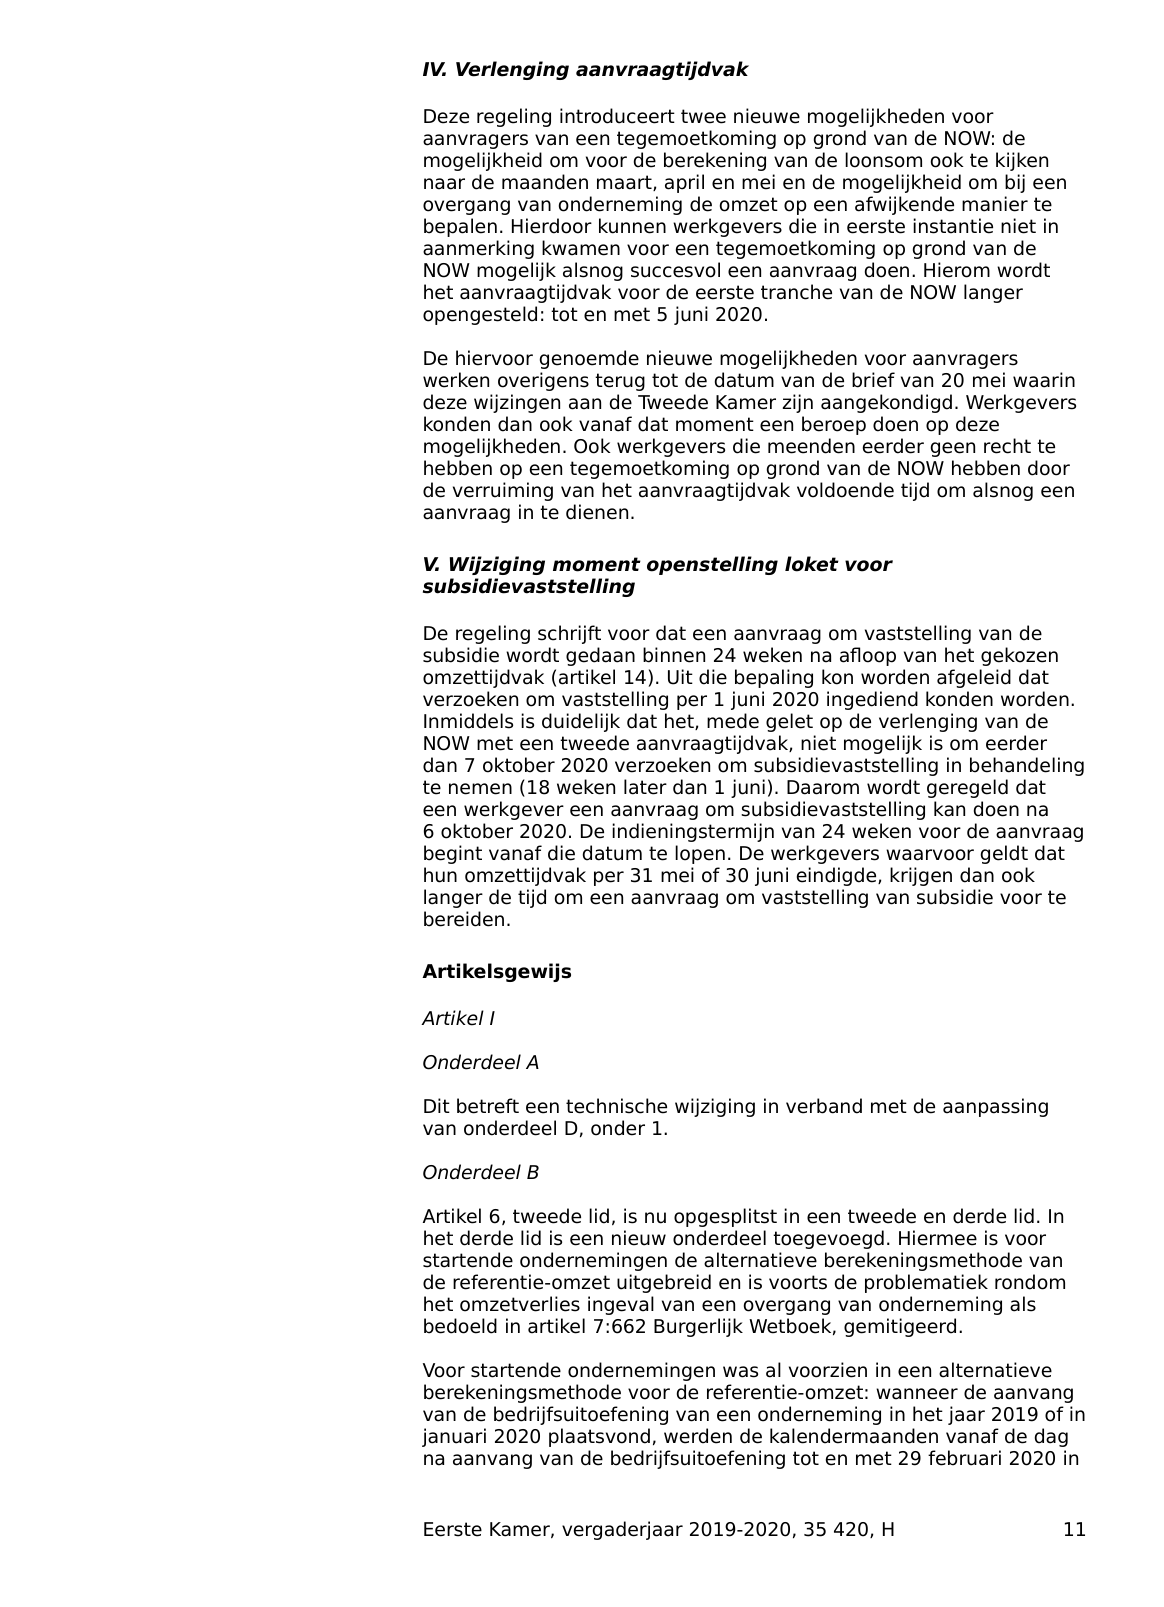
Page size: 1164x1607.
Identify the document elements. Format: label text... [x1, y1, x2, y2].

subtitle Onderdeel B [422, 1162, 1087, 1184]
subtitle Artikel I [422, 1007, 1087, 1029]
text De hiervoor genoemde nieuwe mogelijkheden voor aanvragers werken overigens terug tot de datum van de brief van 20 mei waarin deze wijzingen aan de Tweede Kamer zijn aangekondigd. Werkgevers konden dan ook vanaf dat moment een beroep doen op deze mogelijkheden. Ook werkgevers die meenden eerder geen recht te hebben op een tegemoetkoming op grond van de NOW hebben door de verruiming van het aanvraagtijdvak voldoende tijd om alsnog een aanvraag in te dienen. [422, 348, 1087, 524]
subtitle IV. Verlenging aanvraagtijdvak [422, 59, 1087, 81]
text De regeling schrijft voor dat een aanvraag om vaststelling van de subsidie wordt gedaan binnen 24 weken na afloop van het gekozen omzettijdvak (artikel 14). Uit die bepaling kon worden afgeleid dat verzoeken om vaststelling per 1 juni 2020 ingediend konden worden. Inmiddels is duidelijk dat het, mede gelet op de verlenging van de NOW met een tweede aanvraagtijdvak, niet mogelijk is om eerder dan 7 oktober 2020 verzoeken om subsidievaststelling in behandeling te nemen (18 weken later dan 1 juni). Daarom wordt geregeld dat een werkgever een aanvraag om subsidievaststelling kan doen na 6 oktober 2020. De indieningstermijn van 24 weken voor de aanvraag begint vanaf die datum te lopen. De werkgevers waarvoor geldt dat hun omzettijdvak per 31 mei of 30 juni eindigde, krijgen dan ook langer de tijd om een aanvraag om vaststelling van subsidie voor te bereiden. [422, 623, 1087, 931]
text Voor startende ondernemingen was al voorzien in een alternatieve berekeningsmethode voor de referentie-omzet: wanneer de aanvang van de bedrijfsuitoefening van een onderneming in het jaar 2019 of in januari 2020 plaatsvond, werden de kalendermaanden vanaf de dag na aanvang van de bedrijfsuitoefening tot en met 29 februari 2020 in [422, 1360, 1087, 1470]
subtitle V. Wijziging moment openstelling loket voor subsidievaststelling [422, 554, 1087, 598]
subtitle Artikelsgewijs [422, 961, 1087, 982]
text Deze regeling introduceert twee nieuwe mogelijkheden voor aanvragers van een tegemoetkoming op grond van de NOW: de mogelijkheid om voor de berekening van de loonsom ook te kijken naar de maanden maart, april en mei en de mogelijkheid om bij een overgang van onderneming de omzet op een afwijkende manier te bepalen. Hierdoor kunnen werkgevers die in eerste instantie niet in aanmerking kwamen voor een tegemoetkoming op grond van de NOW mogelijk alsnog succesvol een aanvraag doen. Hierom wordt het aanvraagtijdvak voor de eerste tranche van de NOW langer opengesteld: tot en met 5 juni 2020. [422, 106, 1087, 326]
text Dit betreft een technische wijziging in verband met de aanpassing van onderdeel D, onder 1. [422, 1096, 1087, 1140]
subtitle Onderdeel A [422, 1052, 1087, 1074]
text Artikel 6, tweede lid, is nu opgesplitst in een tweede en derde lid. In het derde lid is een nieuw onderdeel toegevoegd. Hiermee is voor startende ondernemingen de alternatieve berekeningsmethode van de referentie-omzet uitgebreid en is voorts de problematiek rondom het omzetverlies ingeval van een overgang van onderneming als bedoeld in artikel 7:662 Burgerlijk Wetboek, gemitigeerd. [422, 1206, 1087, 1338]
